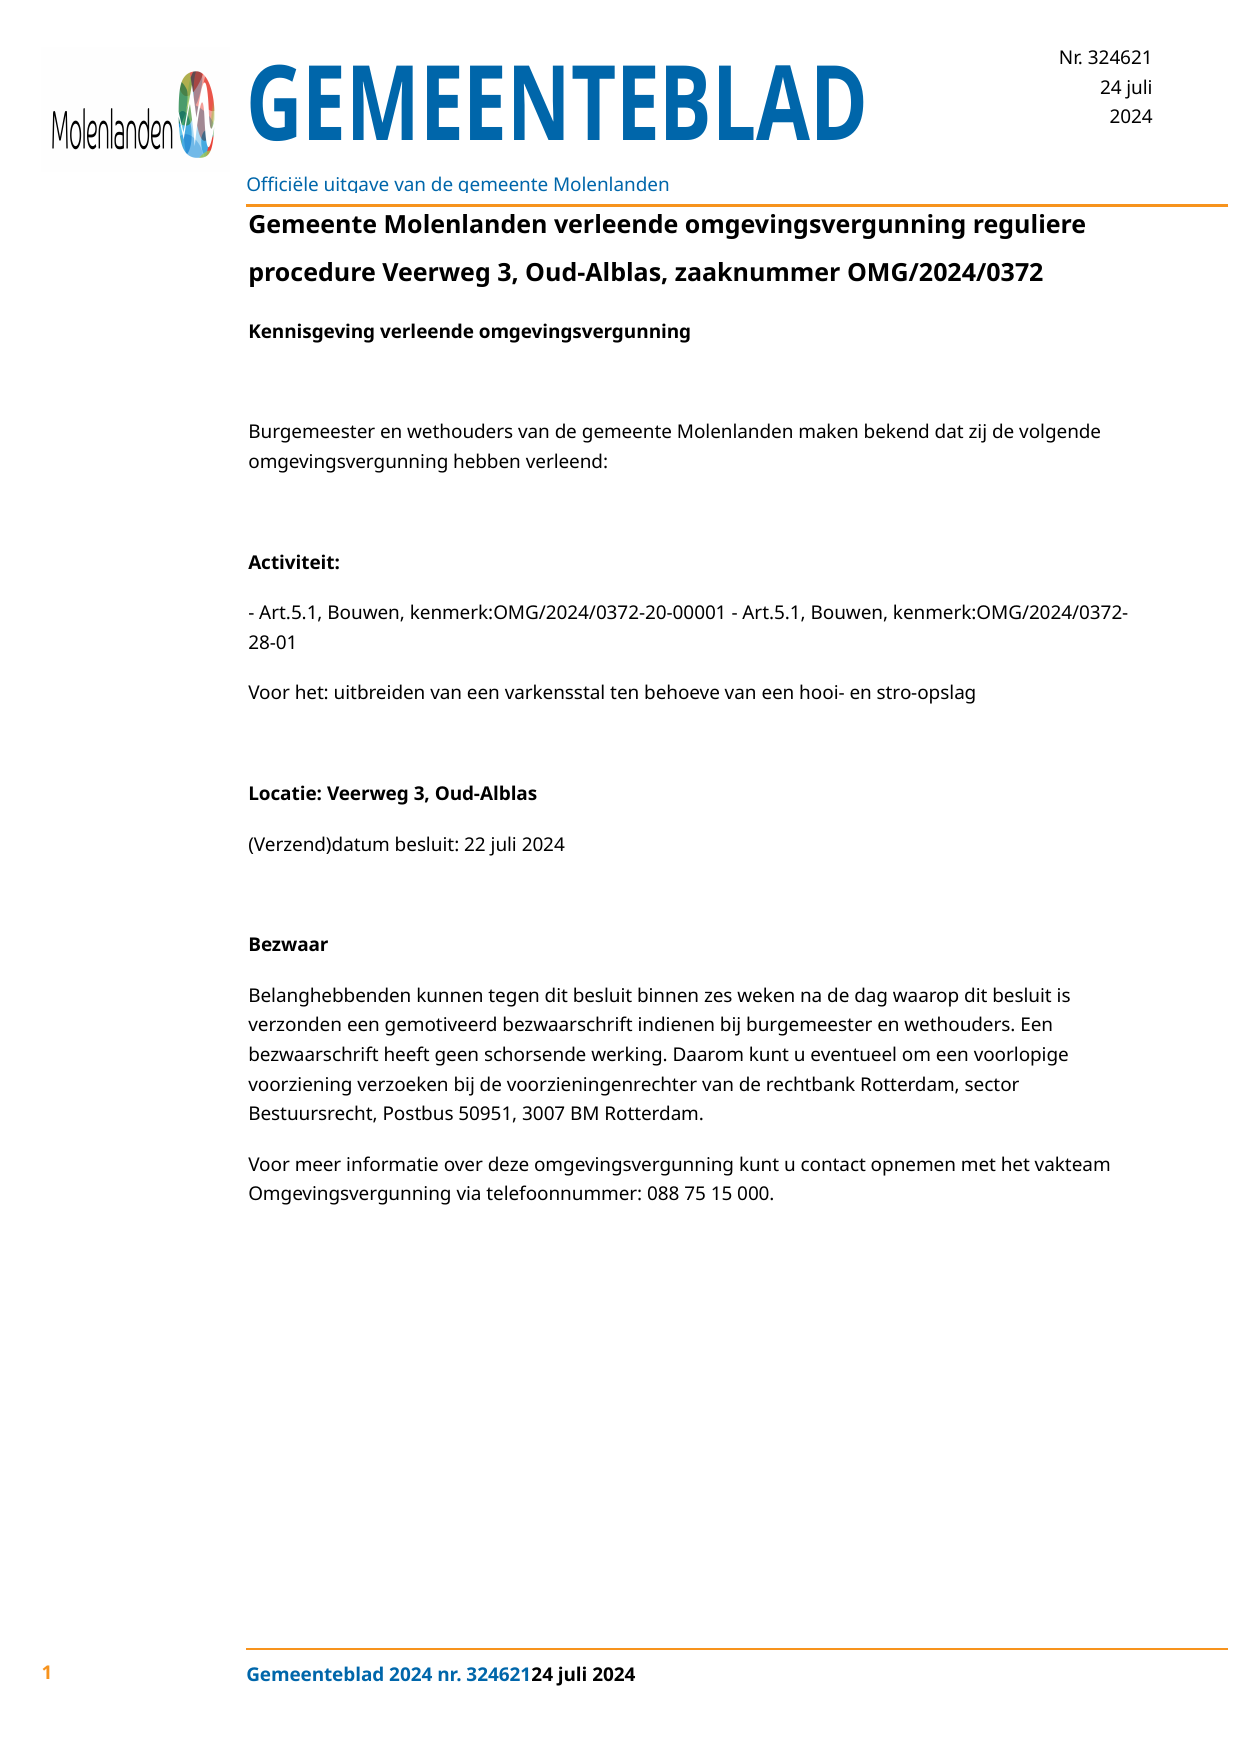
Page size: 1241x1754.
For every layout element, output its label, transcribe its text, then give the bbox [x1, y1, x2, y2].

text Locatie: Veerweg 3, Oud-Alblas [248, 780, 1152, 806]
picture [41, 47, 231, 172]
text - Art.5.1, Bouwen, kenmerk:OMG/2024/0372-20-00001 - Art.5.1, Bouwen, kenmerk:OMG/2024/0372-28-01 [248, 599, 1152, 655]
text Gemeente Molenlanden verleende omgevingsvergunning reguliere procedure Veerweg 3, Oud-Alblas, zaaknummer OMG/2024/0372 [248, 207, 1152, 288]
text Belanghebbenden kunnen tegen dit besluit binnen zes weken na de dag waarop dit besluit is verzonden een gemotiveerd bezwaarschrift indienen bij burgemeester en wethouders. Een bezwaarschrift heeft geen schorsende werking. Daarom kunt u eventueel om een voorlopige voorziening verzoeken bij de voorzieningenrechter van de rechtbank Rotterdam, sector Bestuursrecht, Postbus 50951, 3007 BM Rotterdam. [248, 982, 1152, 1126]
text Voor het: uitbreiden van een varkensstal ten behoeve van een hooi- en stro-opslag [248, 679, 1152, 705]
text Kennisgeving verleende omgevingsvergunning [248, 318, 1152, 344]
text Bezwaar [248, 932, 1152, 957]
text Burgemeester en wethouders van de gemeente Molenlanden maken bekend dat zij de volgende omgevingsvergunning hebben verleend: [248, 419, 1152, 474]
text Voor meer informatie over deze omgevingsvergunning kunt u contact opnemen met het vakteam Omgevingsvergunning via telefoonnummer: 088 75 15 000. [248, 1151, 1152, 1206]
text Activiteit: [248, 549, 1152, 575]
text (Verzend)datum besluit: 22 juli 2024 [248, 831, 1152, 857]
